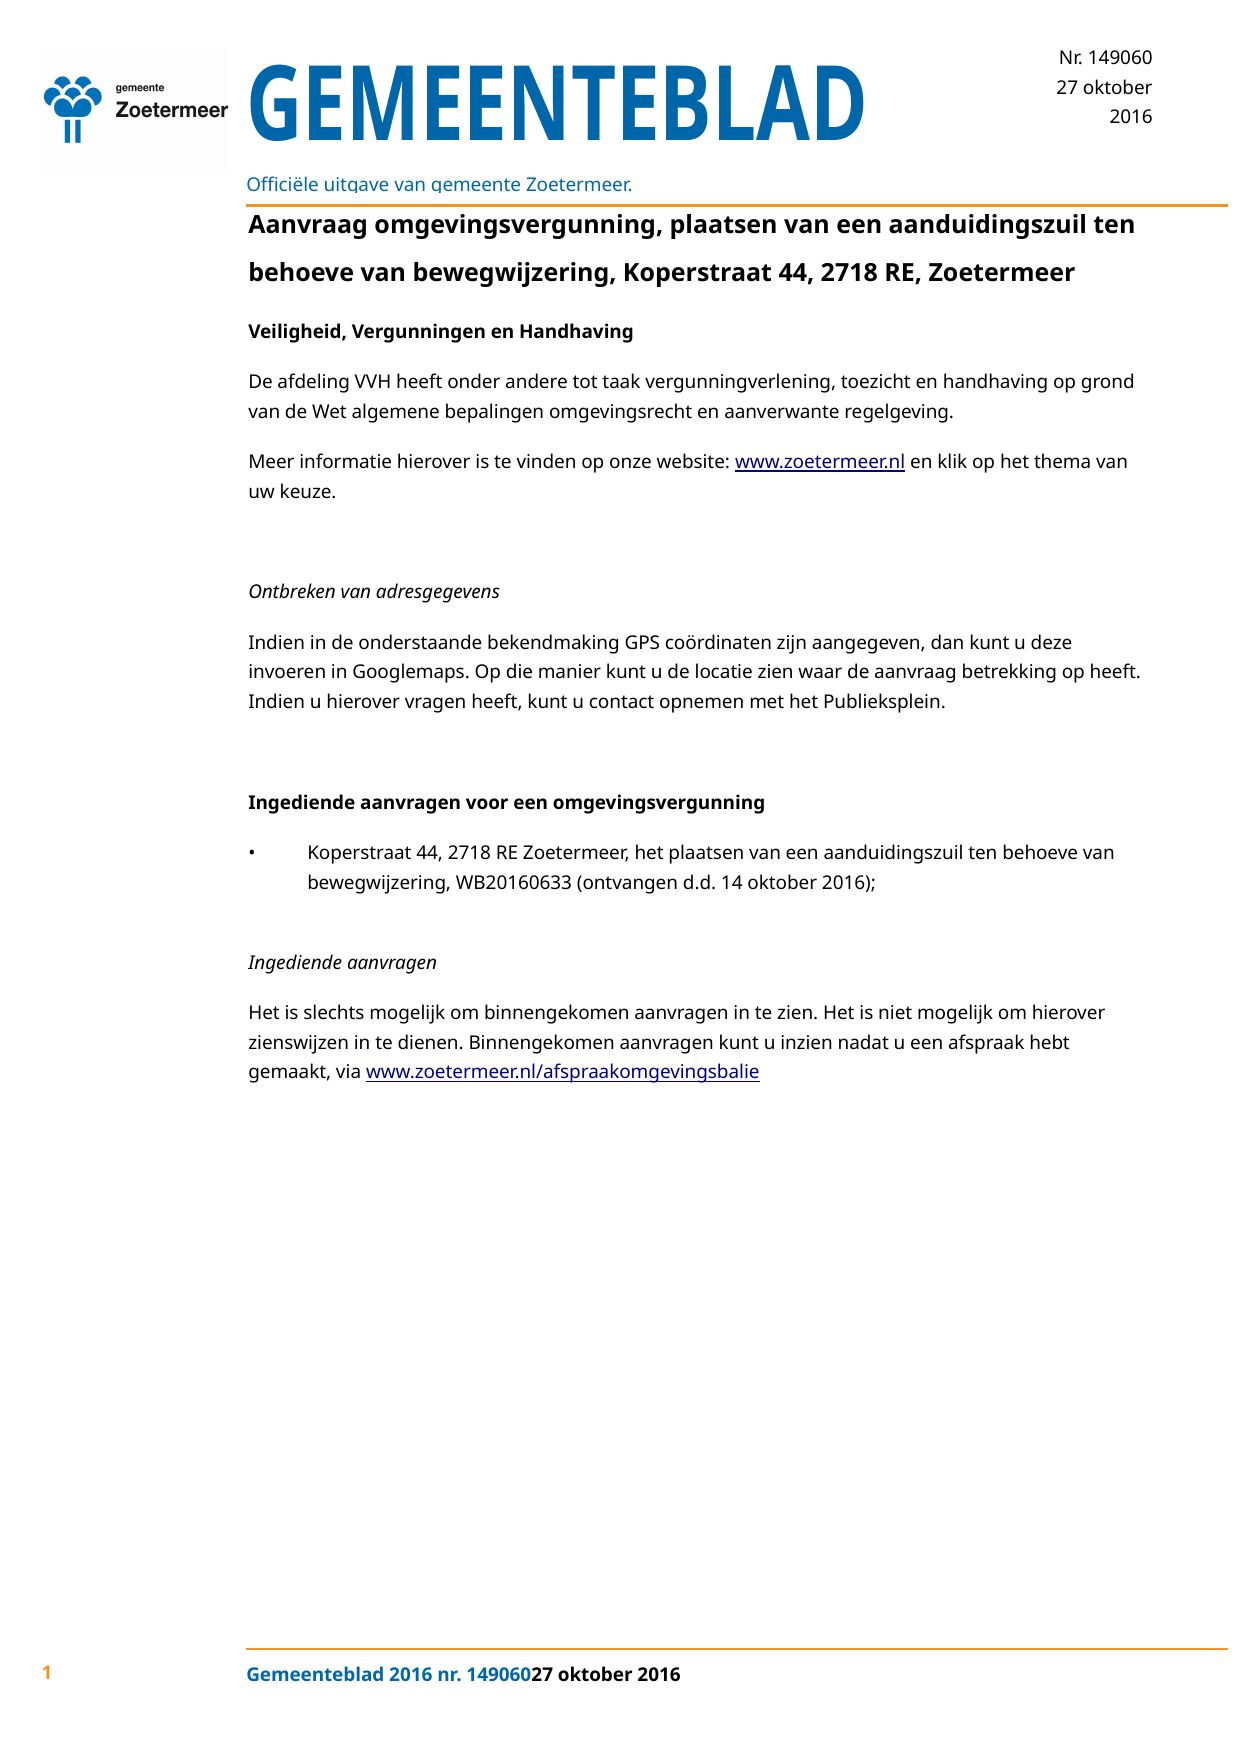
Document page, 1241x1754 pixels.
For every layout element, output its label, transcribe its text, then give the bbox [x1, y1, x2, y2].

text Ingediende aanvragen voor een omgevingsvergunning [248, 789, 1152, 815]
text Ontbreken van adresgegevens [248, 579, 1152, 604]
picture [41, 47, 231, 172]
text Het is slechts mogelijk om binnengekomen aanvragen in te zien. Het is niet mogelijk om hierover zienswijzen in te dienen. Binnengekomen aanvragen kunt u inzien nadat u een afspraak hebt gemaakt, via www.zoetermeer.nl/afspraakomgevingsbalie [248, 999, 1152, 1084]
text De afdeling VVH heeft onder andere tot taak vergunningverlening, toezicht en handhaving op grond van de Wet algemene bepalingen omgevingsrecht en aanverwante regelgeving. [248, 368, 1152, 424]
text Aanvraag omgevingsvergunning, plaatsen van een aanduidingszuil ten behoeve van bewegwijzering, Koperstraat 44, 2718 RE, Zoetermeer [248, 207, 1152, 288]
text Meer informatie hierover is te vinden op onze website: www.zoetermeer.nl en klik op het thema van uw keuze. [248, 448, 1152, 504]
text Veiligheid, Vergunningen en Handhaving [248, 318, 1152, 344]
list Koperstraat 44, 2718 RE Zoetermeer, het plaatsen van een aanduidingszuil ten behoeve van bewegwijzering, WB20160633 (ontvangen d.d. 14 oktober 2016); [248, 839, 1152, 895]
text Indien in de onderstaande bekendmaking GPS coördinaten zijn aangegeven, dan kunt u deze invoeren in Googlemaps. Op die manier kunt u de locatie zien waar de aanvraag betrekking op heeft. Indien u hierover vragen heeft, kunt u contact opnemen met het Publieksplein. [248, 629, 1152, 714]
text Ingediende aanvragen [248, 949, 1152, 975]
